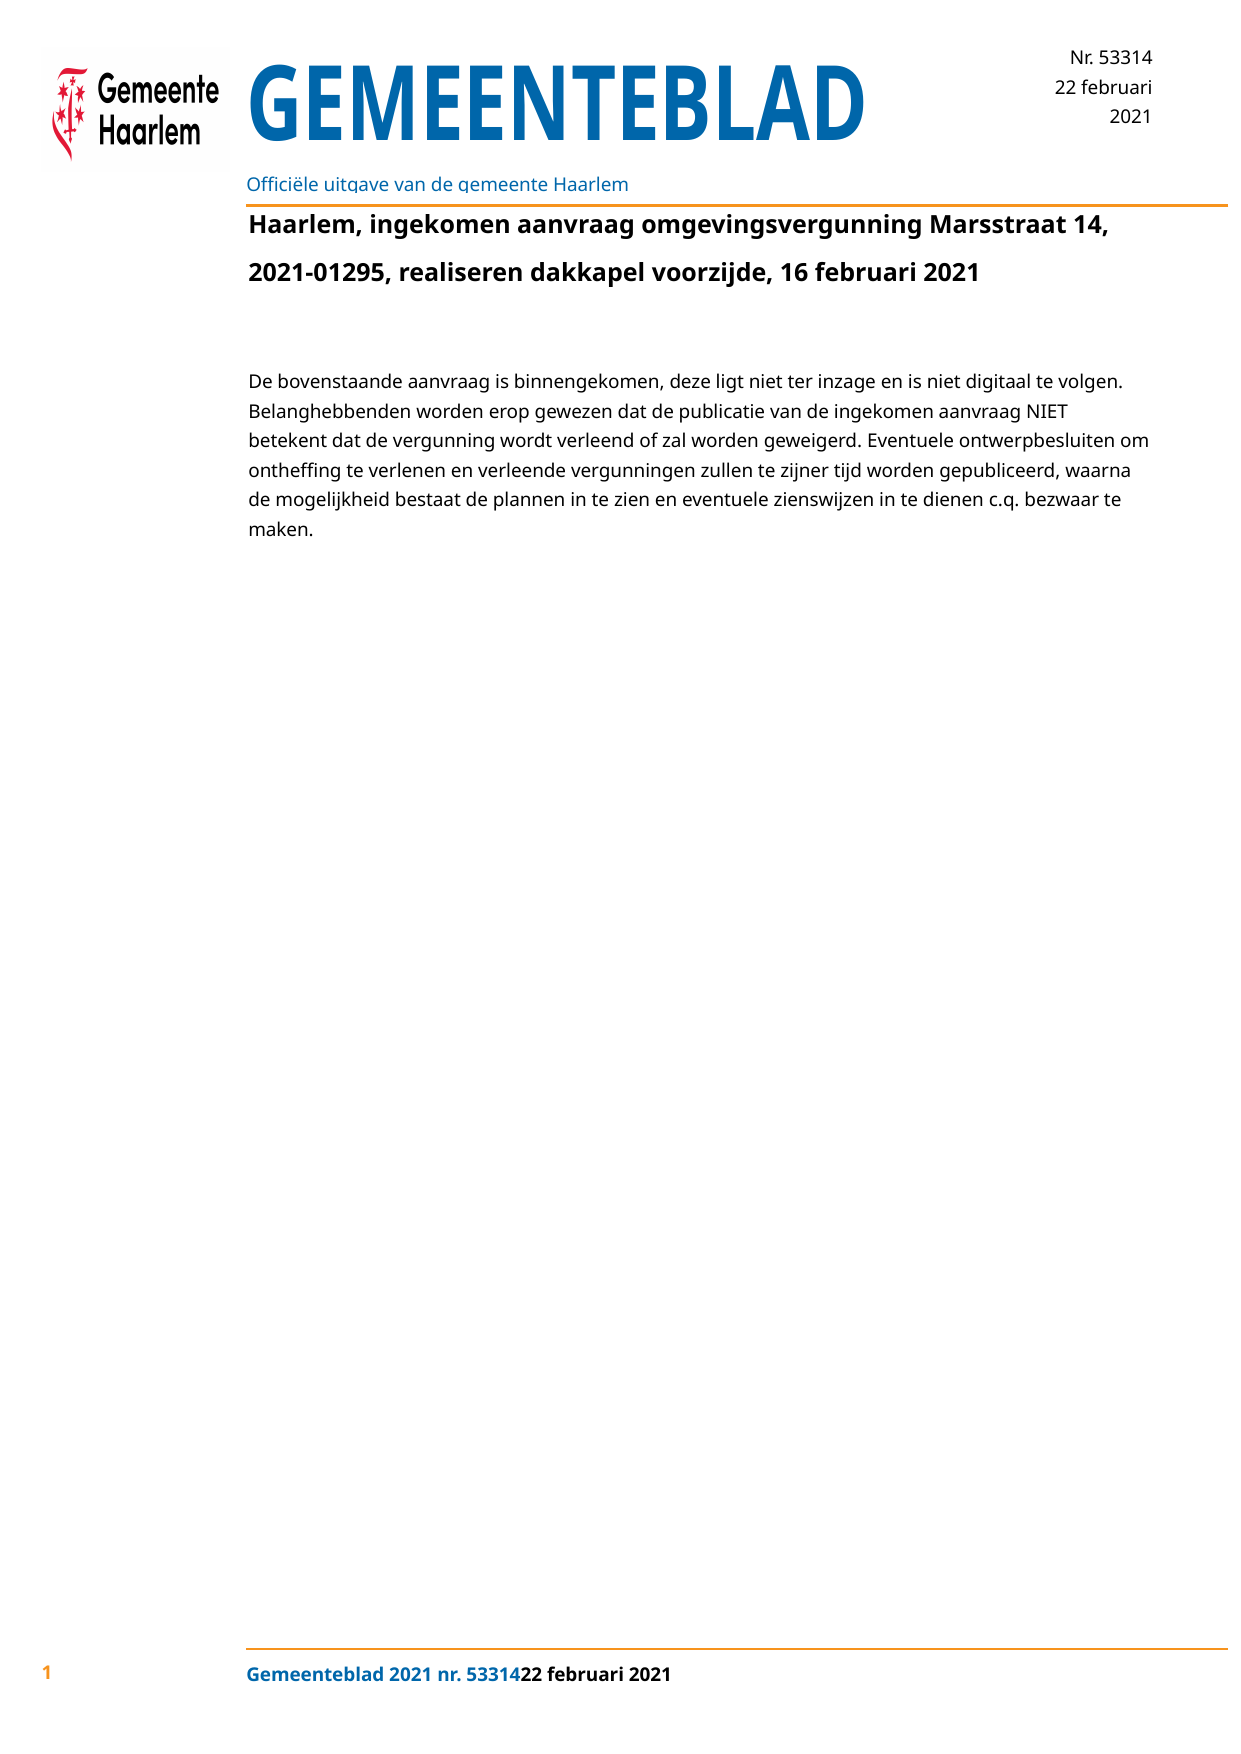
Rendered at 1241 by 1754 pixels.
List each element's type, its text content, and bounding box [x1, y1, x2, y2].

picture [41, 47, 231, 172]
text Haarlem, ingekomen aanvraag omgevingsvergunning Marsstraat 14, 2021-01295, realiseren dakkapel voorzijde, 16 februari 2021 [248, 207, 1152, 288]
text De bovenstaande aanvraag is binnengekomen, deze ligt niet ter inzage en is niet digitaal te volgen. Belanghebbenden worden erop gewezen dat de publicatie van de ingekomen aanvraag NIET betekent dat de vergunning wordt verleend of zal worden geweigerd. Eventuele ontwerpbesluiten om ontheffing te verlenen en verleende vergunningen zullen te zijner tijd worden gepubliceerd, waarna de mogelijkheid bestaat de plannen in te zien en eventuele zienswijzen in te dienen c.q. bezwaar te maken. [248, 368, 1152, 542]
